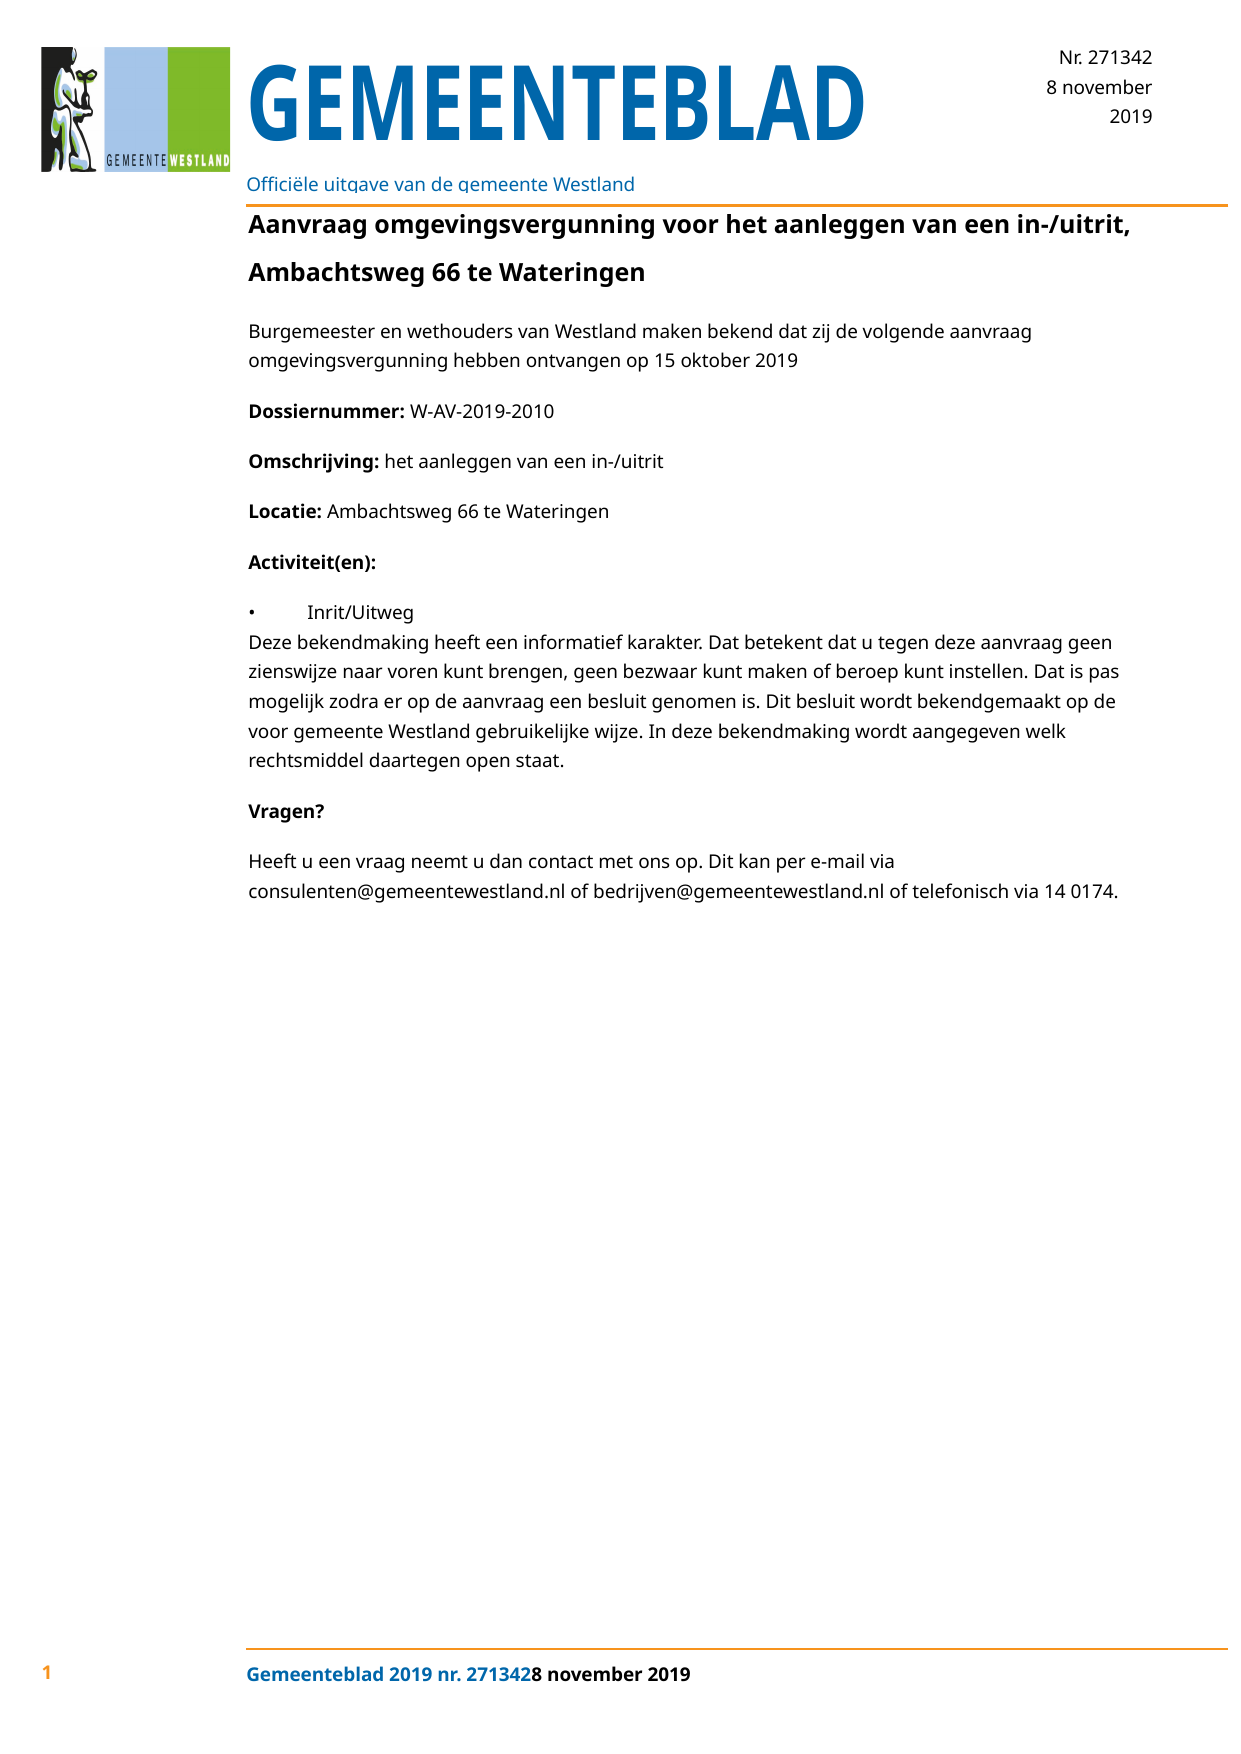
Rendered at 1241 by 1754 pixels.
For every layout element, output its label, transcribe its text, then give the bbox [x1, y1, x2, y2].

text Locatie: Ambachtsweg 66 te Wateringen [248, 499, 1152, 524]
text Burgemeester en wethouders van Westland maken bekend dat zij de volgende aanvraag omgevingsvergunning hebben ontvangen op 15 oktober 2019 [248, 318, 1152, 373]
picture [41, 47, 231, 172]
text Dossiernummer: W-AV-2019-2010 [248, 398, 1152, 424]
text Omschrijving: het aanleggen van een in-/uitrit [248, 448, 1152, 474]
text Aanvraag omgevingsvergunning voor het aanleggen van een in-/uitrit, Ambachtsweg 66 te Wateringen [248, 207, 1152, 288]
text Heeft u een vraag neemt u dan contact met ons op. Dit kan per e-mail via consulenten@gemeentewestland.nl of bedrijven@gemeentewestland.nl of telefonisch via 14 0174. [248, 848, 1152, 904]
text Activiteit(en): [248, 549, 1152, 575]
text Deze bekendmaking heeft een informatief karakter. Dat betekent dat u tegen deze aanvraag geen zienswijze naar voren kunt brengen, geen bezwaar kunt maken of beroep kunt instellen. Dat is pas mogelijk zodra er op de aanvraag een besluit genomen is. Dit besluit wordt bekendgemaakt op de voor gemeente Westland gebruikelijke wijze. In deze bekendmaking wordt aangegeven welk rechtsmiddel daartegen open staat. [248, 629, 1152, 773]
text Vragen? [248, 798, 1152, 824]
list Inrit/Uitweg [248, 599, 1152, 625]
